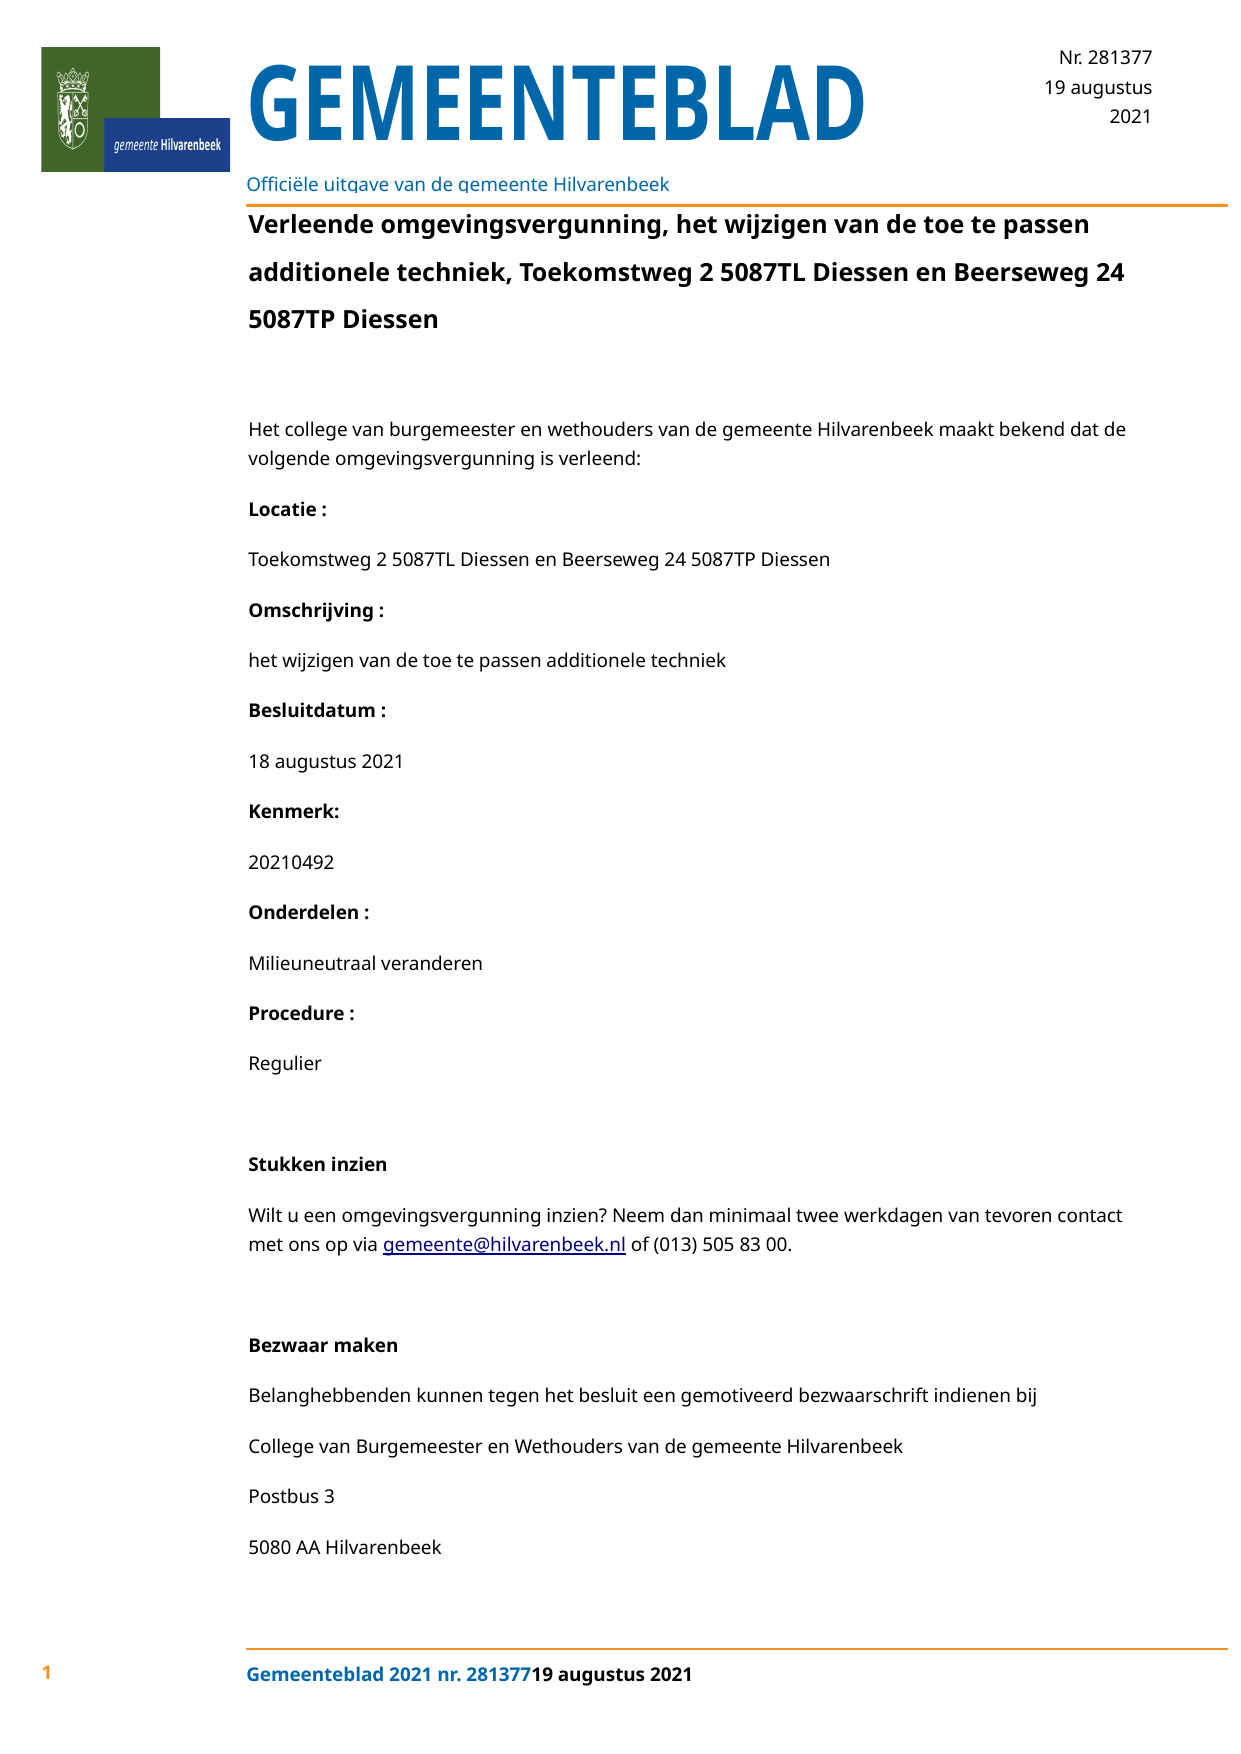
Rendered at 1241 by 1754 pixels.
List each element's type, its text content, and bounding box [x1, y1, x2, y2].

text Locatie : [248, 496, 1152, 522]
text Besluitdatum : [248, 698, 1152, 723]
picture [41, 47, 231, 172]
text Verleende omgevingsvergunning, het wijzigen van de toe te passen additionele techniek, Toekomstweg 2 5087TL Diessen en Beerseweg 24 5087TP Diessen [248, 207, 1152, 336]
text 5080 AA Hilvarenbeek [248, 1534, 1152, 1559]
text Omschrijving : [248, 597, 1152, 622]
text Stukken inzien [248, 1151, 1152, 1177]
text 20210492 [248, 849, 1152, 874]
text Onderdelen : [248, 899, 1152, 925]
text College van Burgemeester en Wethouders van de gemeente Hilvarenbeek [248, 1433, 1152, 1459]
text Bezwaar maken [248, 1332, 1152, 1358]
text Regulier [248, 1051, 1152, 1076]
text Postbus 3 [248, 1483, 1152, 1509]
text Wilt u een omgevingsvergunning inzien? Neem dan minimaal twee werkdagen van tevoren contact met ons op via gemeente@hilvarenbeek.nl of (013) 505 83 00. [248, 1202, 1152, 1257]
text Milieuneutraal veranderen [248, 950, 1152, 975]
text Belanghebbenden kunnen tegen het besluit een gemotiveerd bezwaarschrift indienen bij [248, 1383, 1152, 1408]
text Het college van burgemeester en wethouders van de gemeente Hilvarenbeek maakt bekend dat de volgende omgevingsvergunning is verleend: [248, 416, 1152, 471]
text Kenmerk: [248, 798, 1152, 824]
text het wijzigen van de toe te passen additionele techniek [248, 647, 1152, 673]
text 18 augustus 2021 [248, 748, 1152, 774]
text Procedure : [248, 1000, 1152, 1026]
text Toekomstweg 2 5087TL Diessen en Beerseweg 24 5087TP Diessen [248, 546, 1152, 572]
